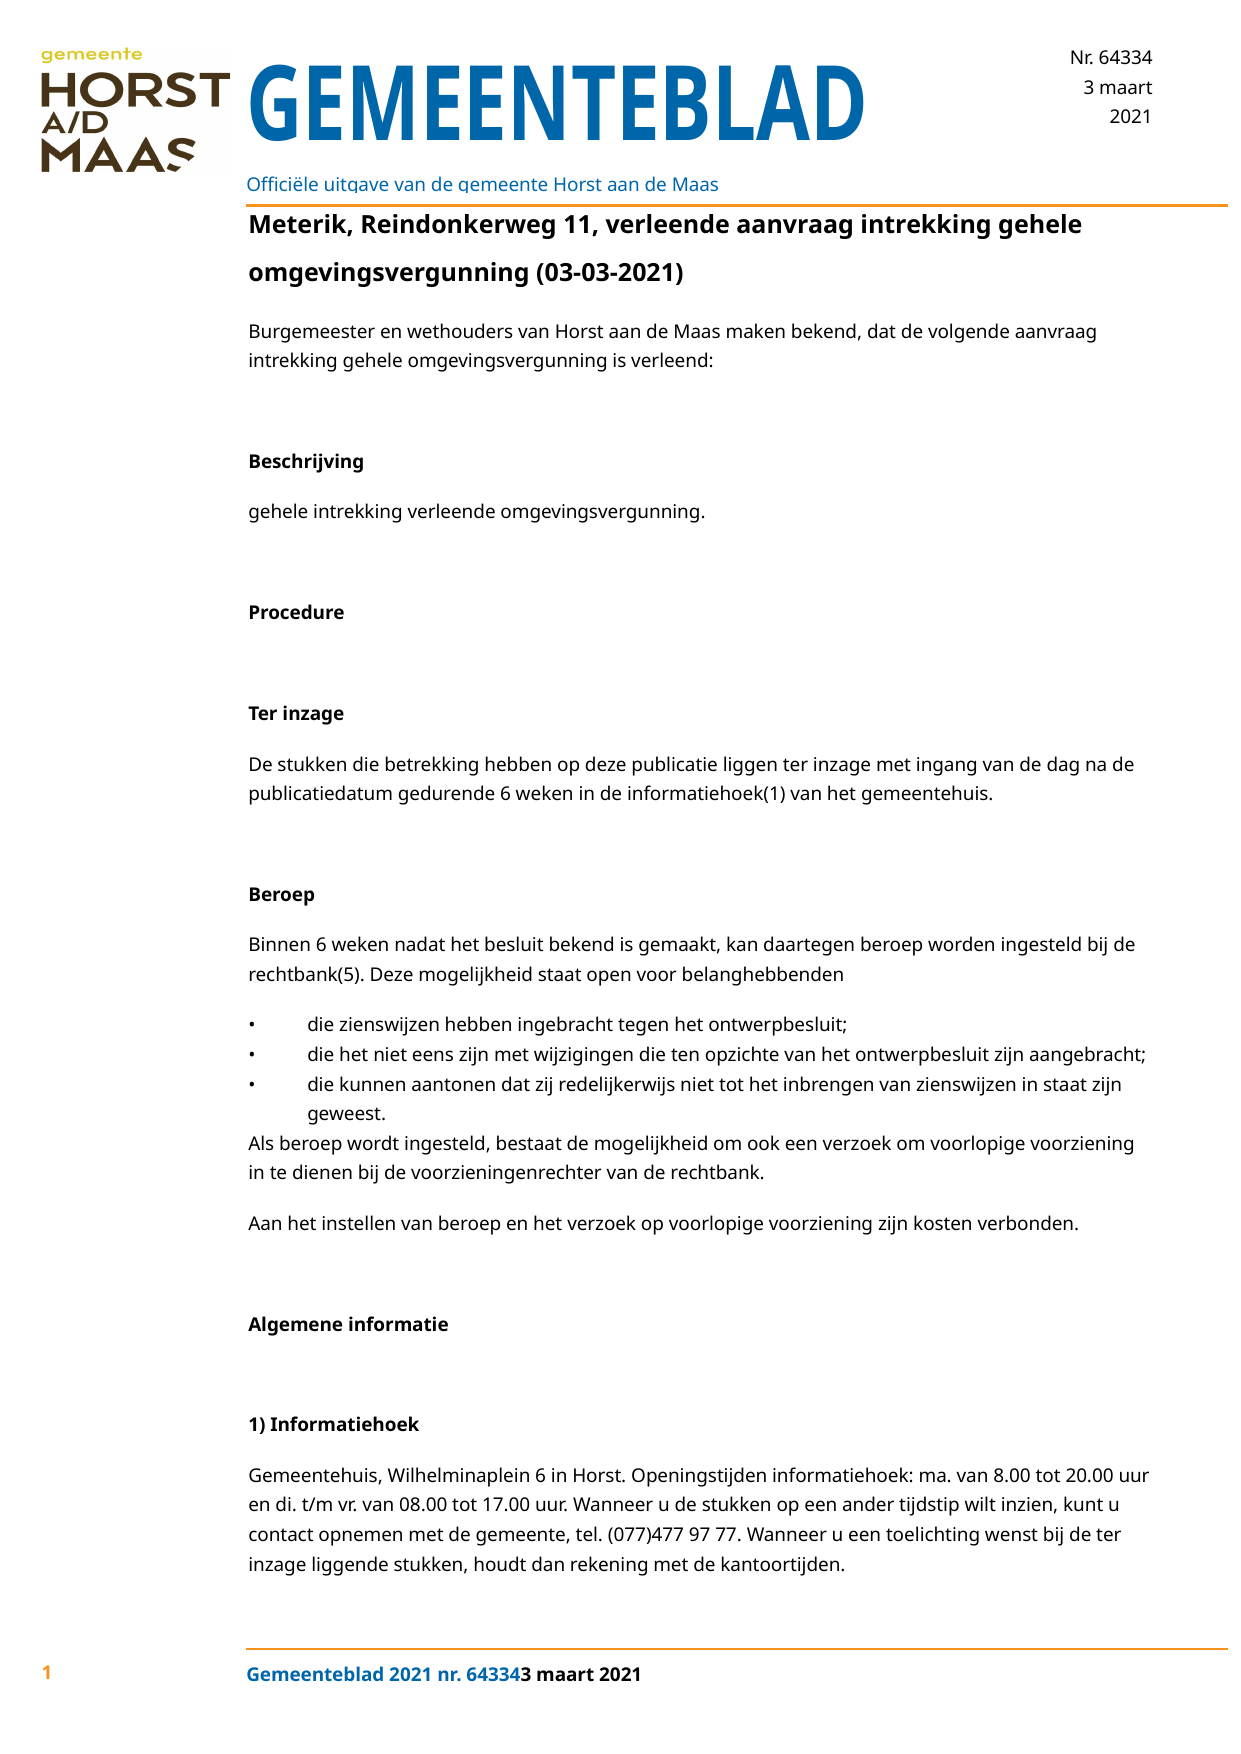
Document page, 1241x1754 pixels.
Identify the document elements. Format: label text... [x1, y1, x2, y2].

text Aan het instellen van beroep en het verzoek op voorlopige voorziening zijn kosten verbonden. [248, 1210, 1152, 1236]
text Procedure [248, 599, 1152, 625]
list die het niet eens zijn met wijzigingen die ten opzichte van het ontwerpbesluit zijn aangebracht; [248, 1041, 1152, 1067]
text Beroep [248, 881, 1152, 907]
text Als beroep wordt ingesteld, bestaat de mogelijkheid om ook een verzoek om voorlopige voorziening in te dienen bij de voorzieningenrechter van de rechtbank. [248, 1130, 1152, 1185]
text Ter inzage [248, 700, 1152, 726]
text Gemeentehuis, Wilhelminaplein 6 in Horst. Openingstijden informatiehoek: ma. van 8.00 tot 20.00 uur en di. t/m vr. van 08.00 tot 17.00 uur. Wanneer u de stukken op een ander tijdstip wilt inzien, kunt u contact opnemen met de gemeente, tel. (077)477 97 77. Wanneer u een toelichting wenst bij de ter inzage liggende stukken, houdt dan rekening met de kantoortijden. [248, 1462, 1152, 1577]
text Algemene informatie [248, 1311, 1152, 1337]
list die kunnen aantonen dat zij redelijkerwijs niet tot het inbrengen van zienswijzen in staat zijn geweest. [248, 1071, 1152, 1126]
text Burgemeester en wethouders van Horst aan de Maas maken bekend, dat de volgende aanvraag intrekking gehele omgevingsvergunning is verleend: [248, 318, 1152, 373]
text De stukken die betrekking hebben op deze publicatie liggen ter inzage met ingang van de dag na de publicatiedatum gedurende 6 weken in de informatiehoek(1) van het gemeentehuis. [248, 751, 1152, 806]
text Binnen 6 weken nadat het besluit bekend is gemaakt, kan daartegen beroep worden ingesteld bij de rechtbank(5). Deze mogelijkheid staat open voor belanghebbenden [248, 932, 1152, 987]
text Beschrijving [248, 448, 1152, 474]
text 1) Informatiehoek [248, 1412, 1152, 1437]
list die zienswijzen hebben ingebracht tegen het ontwerpbesluit; [248, 1012, 1152, 1037]
text Meterik, Reindonkerweg 11, verleende aanvraag intrekking gehele omgevingsvergunning (03-03-2021) [248, 207, 1152, 288]
text gehele intrekking verleende omgevingsvergunning. [248, 499, 1152, 524]
picture [41, 47, 231, 172]
